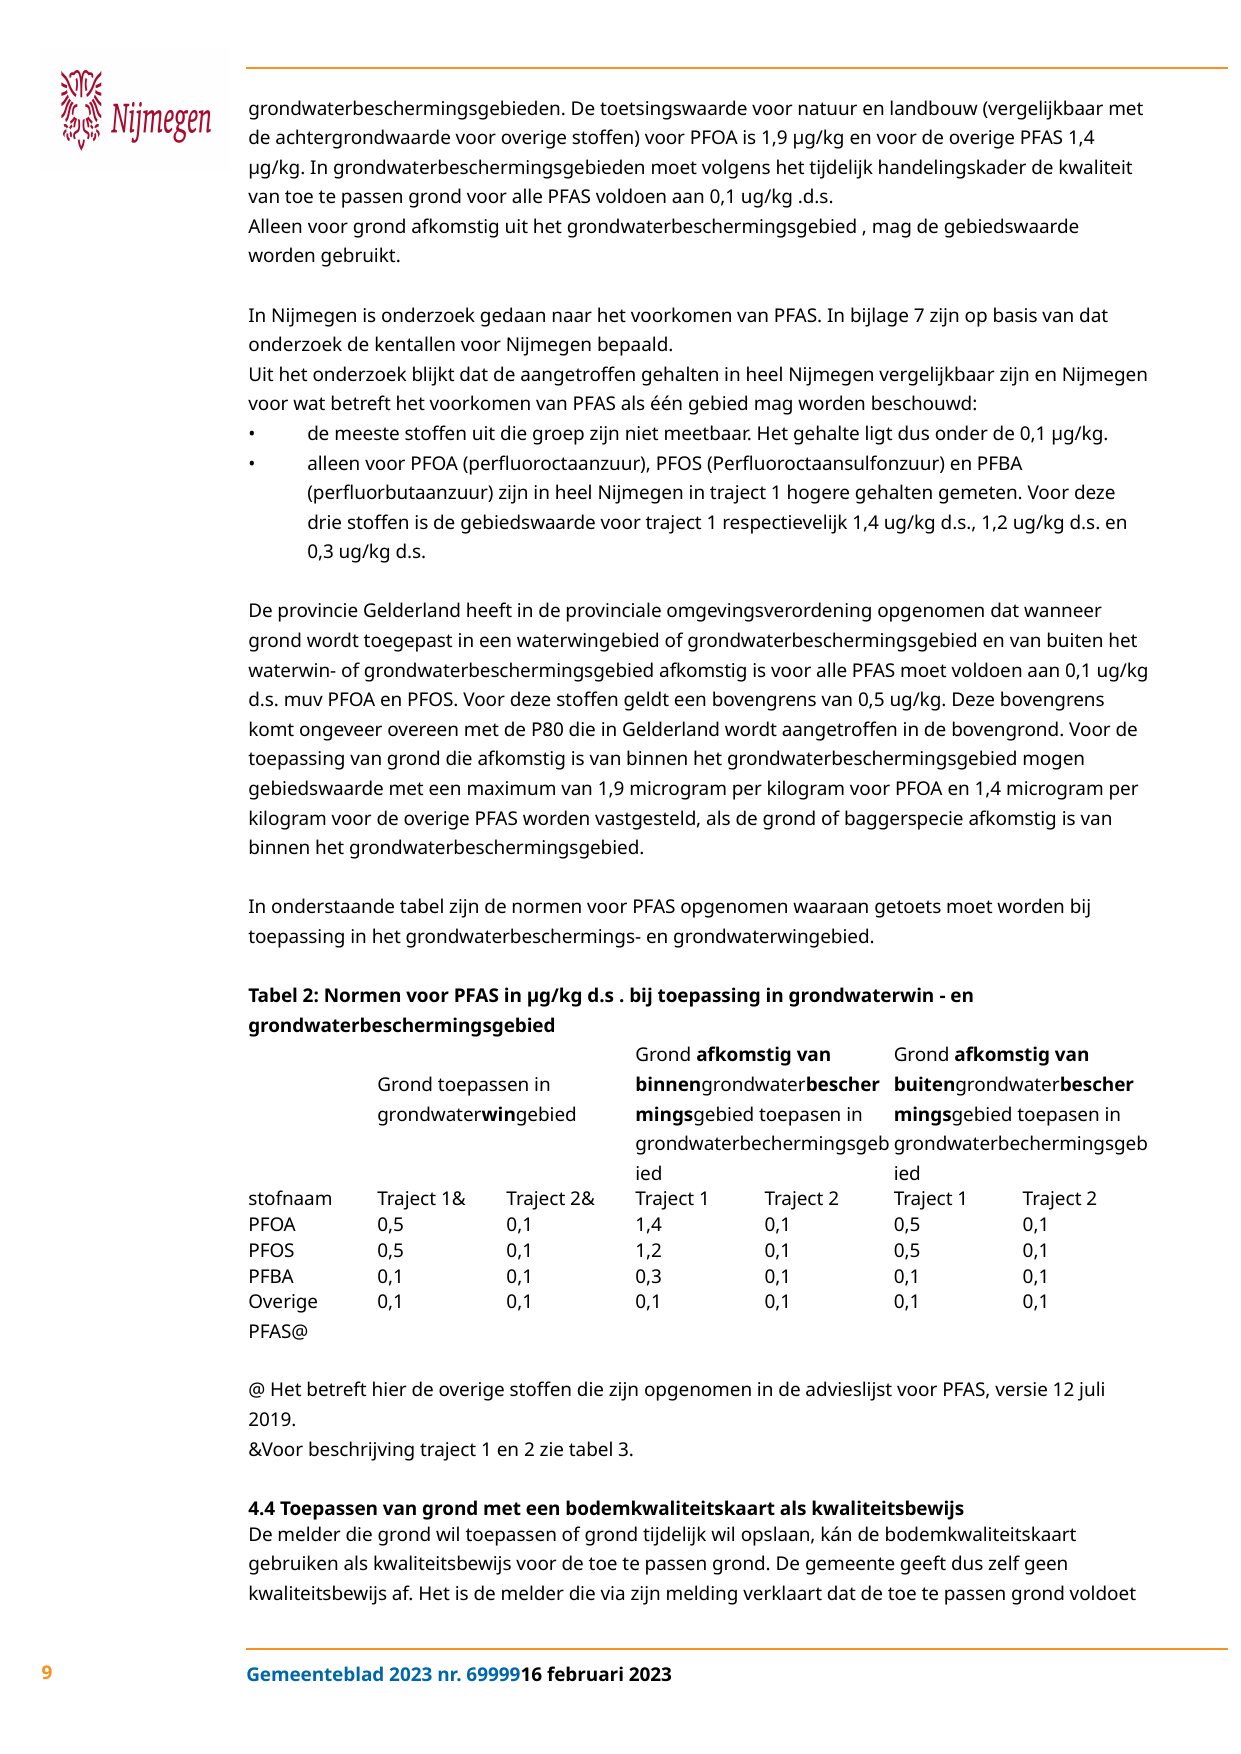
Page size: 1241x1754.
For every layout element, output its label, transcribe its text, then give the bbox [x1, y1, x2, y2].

table_cell Traject 2& [506, 1186, 635, 1211]
table_cell stofnaam [248, 1186, 377, 1211]
table_cell 0,1 [1023, 1237, 1152, 1263]
table_cell PFOA [248, 1211, 377, 1237]
text De provincie Gelderland heeft in de provinciale omgevingsverordening opgenomen dat wanneer grond wordt toegepast in een waterwingebied of grondwaterbeschermingsgebied en van buiten het waterwin- of grondwaterbeschermingsgebied afkomstig is voor alle PFAS moet voldoen aan 0,1 ug/kg d.s. muv PFOA en PFOS. Voor deze stoffen geldt een bovengrens van 0,5 ug/kg. Deze bovengrens komt ongeveer overeen met de P80 die in Gelderland wordt aangetroffen in de bovengrond. Voor de toepassing van grond die afkomstig is van binnen het grondwaterbeschermingsgebied mogen gebiedswaarde met een maximum van 1,9 microgram per kilogram voor PFOA en 1,4 microgram per kilogram voor de overige PFAS worden vastgesteld, als de grond of baggerspecie afkomstig is van binnen het grondwaterbeschermingsgebied. [248, 598, 1152, 860]
text 4.4 Toepassen van grond met een bodemkwaliteitskaart als kwaliteitsbewijs [248, 1495, 1152, 1521]
table_cell PFBA [248, 1263, 377, 1288]
table_cell 0,1 [1023, 1263, 1152, 1288]
table_cell Traject 2 [764, 1186, 893, 1211]
table_cell 0,5 [377, 1211, 506, 1237]
list alleen voor PFOA (perfluoroctaanzuur), PFOS (Perfluoroctaansulfonzuur) en PFBA (perfluorbutaanzuur) zijn in heel Nijmegen in traject 1 hogere gehalten gemeten. Voor deze drie stoffen is de gebiedswaarde voor traject 1 respectievelijk 1,4 ug/kg d.s., 1,2 ug/kg d.s. en 0,3 ug/kg d.s. [248, 450, 1152, 564]
table_cell 0,1 [764, 1263, 893, 1288]
table_header Grond afkomstig van binnengrondwaterbeschermingsgebied toepasen in grondwaterbechermingsgebied [635, 1042, 893, 1186]
table_cell 0,1 [894, 1289, 1022, 1344]
table_header [248, 1042, 377, 1186]
table_cell 1,2 [635, 1237, 764, 1263]
table_cell 0,1 [894, 1263, 1022, 1288]
text Tabel 2: Normen voor PFAS in µg/kg d.s . bij toepassing in grondwaterwin - en grondwaterbeschermingsgebied [248, 982, 1152, 1038]
table_cell 0,1 [377, 1263, 506, 1288]
table_cell 0,1 [506, 1237, 635, 1263]
table_cell 0,1 [506, 1263, 635, 1288]
table_cell Overige PFAS@ [248, 1289, 377, 1344]
table_cell 1,4 [635, 1211, 764, 1237]
list de meeste stoffen uit die groep zijn niet meetbaar. Het gehalte ligt dus onder de 0,1 µg/kg. [248, 420, 1152, 446]
table_cell 0,5 [894, 1237, 1022, 1263]
table_cell PFOS [248, 1237, 377, 1263]
table_cell 0,1 [377, 1289, 506, 1344]
text Alleen voor grond afkomstig uit het grondwaterbeschermingsgebied , mag de gebiedswaarde worden gebruikt. [248, 213, 1152, 268]
table_cell Traject 1 [894, 1186, 1022, 1211]
table_cell 0,5 [377, 1237, 506, 1263]
table_header Grond afkomstig van buitengrondwaterbeschermingsgebied toepasen in grondwaterbechermingsgebied [894, 1042, 1152, 1186]
picture [41, 47, 231, 172]
text &Voor beschrijving traject 1 en 2 zie tabel 3. [248, 1436, 1152, 1462]
table_cell 0,1 [764, 1211, 893, 1237]
text De melder die grond wil toepassen of grond tijdelijk wil opslaan, kán de bodemkwaliteitskaart gebruiken als kwaliteitsbewijs voor de toe te passen grond. De gemeente geeft dus zelf geen kwaliteitsbewijs af. Het is de melder die via zijn melding verklaart dat de toe te passen grond voldoet [248, 1521, 1152, 1606]
table_cell 0,1 [506, 1289, 635, 1344]
table_header Grond toepassen in grondwaterwingebied [377, 1042, 635, 1186]
table_cell 0,1 [506, 1211, 635, 1237]
text In onderstaande tabel zijn de normen voor PFAS opgenomen waaraan getoets moet worden bij toepassing in het grondwaterbeschermings- en grondwaterwingebied. [248, 893, 1152, 949]
text grondwaterbeschermingsgebieden. De toetsingswaarde voor natuur en landbouw (vergelijkbaar met de achtergrondwaarde voor overige stoffen) voor PFOA is 1,9 µg/kg en voor de overige PFAS 1,4 µg/kg. In grondwaterbeschermingsgebieden moet volgens het tijdelijk handelingskader de kwaliteit van toe te passen grond voor alle PFAS voldoen aan 0,1 ug/kg .d.s. [248, 95, 1152, 209]
table_cell 0,1 [1023, 1211, 1152, 1237]
table_cell Traject 1& [377, 1186, 506, 1211]
table_cell 0,3 [635, 1263, 764, 1288]
table_cell 0,1 [1023, 1289, 1152, 1344]
table_cell 0,1 [635, 1289, 764, 1344]
table_cell 0,1 [764, 1237, 893, 1263]
table_cell Traject 1 [635, 1186, 764, 1211]
table_cell 0,5 [894, 1211, 1022, 1237]
table_cell Traject 2 [1023, 1186, 1152, 1211]
table_cell 0,1 [764, 1289, 893, 1344]
text @ Het betreft hier de overige stoffen die zijn opgenomen in de advieslijst voor PFAS, versie 12 juli 2019. [248, 1377, 1152, 1432]
text In Nijmegen is onderzoek gedaan naar het voorkomen van PFAS. In bijlage 7 zijn op basis van dat onderzoek de kentallen voor Nijmegen bepaald. [248, 302, 1152, 357]
text Uit het onderzoek blijkt dat de aangetroffen gehalten in heel Nijmegen vergelijkbaar zijn en Nijmegen voor wat betreft het voorkomen van PFAS als één gebied mag worden beschouwd: [248, 361, 1152, 416]
